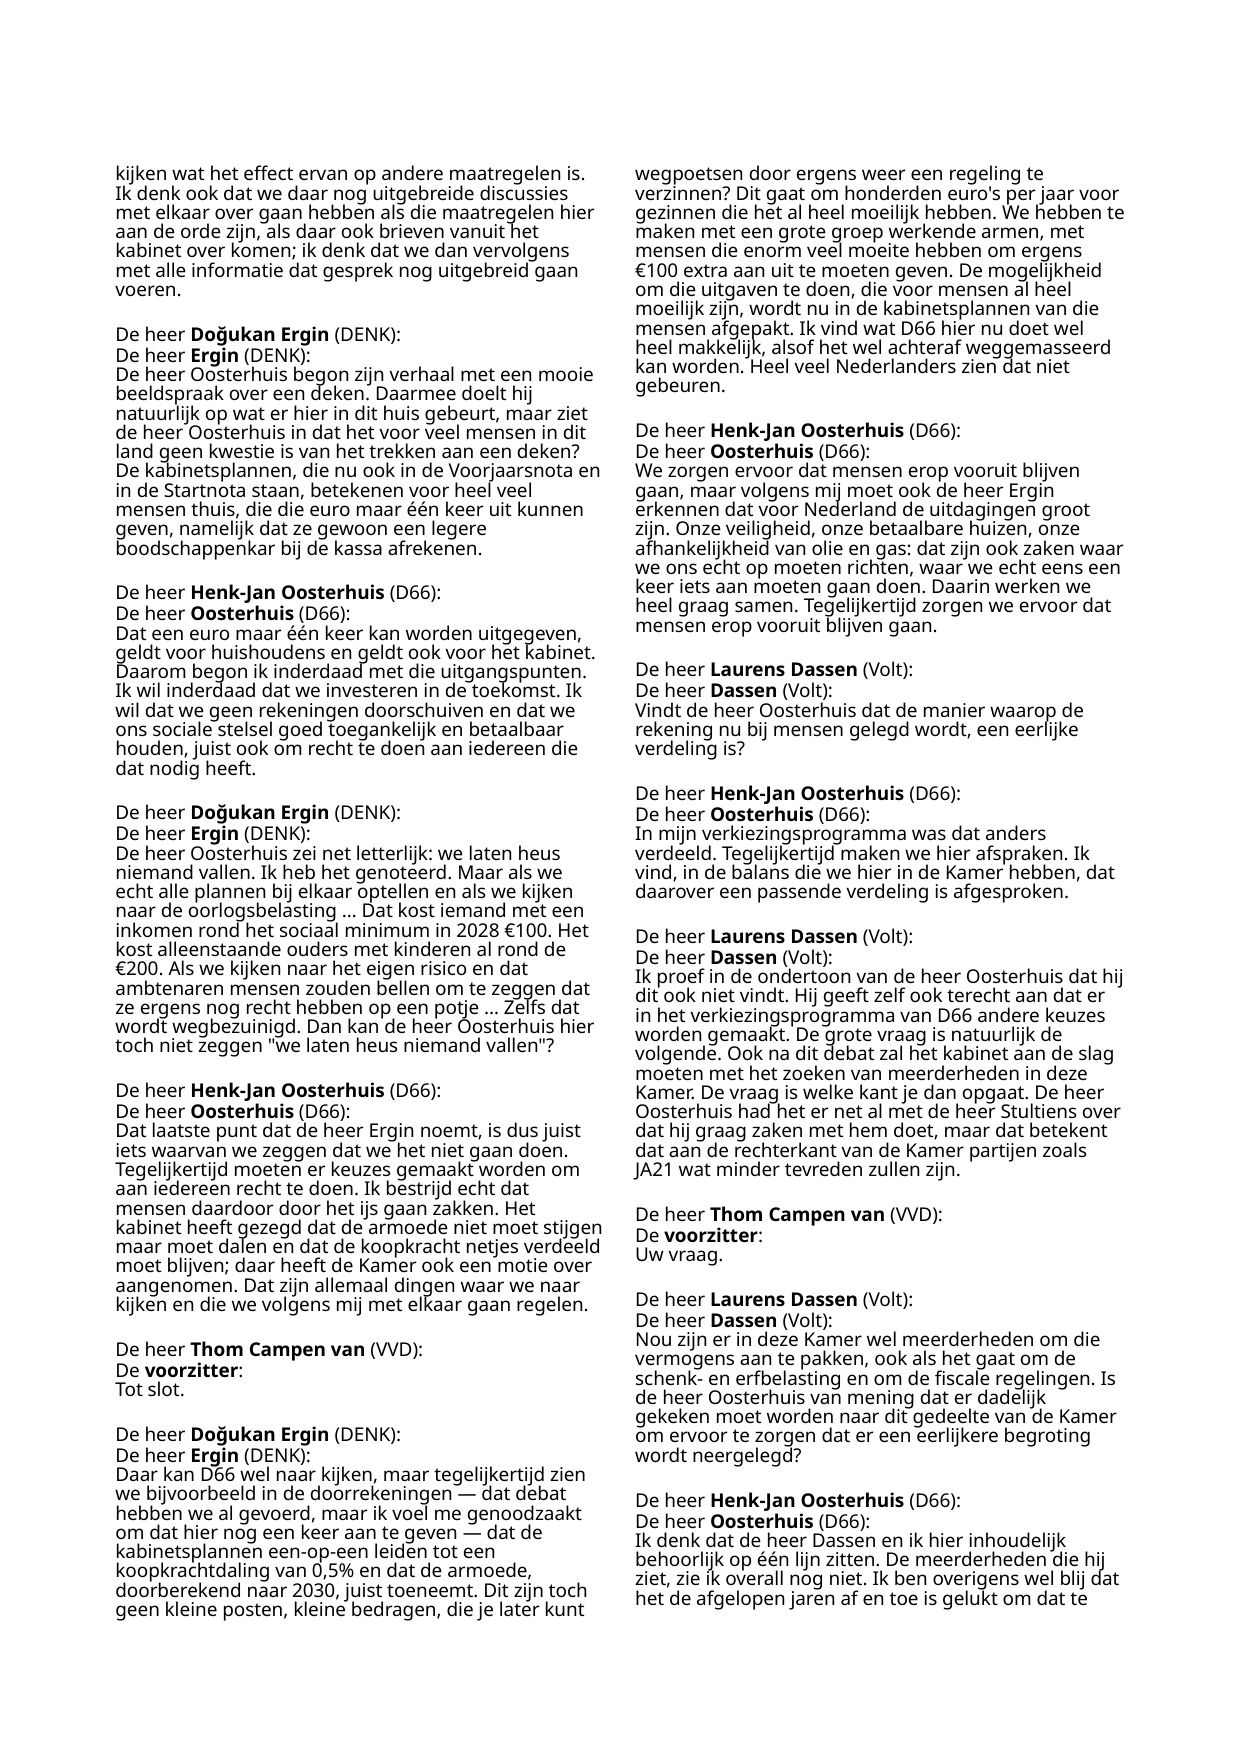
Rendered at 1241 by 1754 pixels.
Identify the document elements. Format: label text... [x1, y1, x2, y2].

text De heer Henk-Jan Oosterhuis (D66): [115, 579, 605, 605]
text De heer Oosterhuis begon zijn verhaal met een mooie beeldspraak over een deken. Daarmee doelt hij natuurlijk op wat er hier in dit huis gebeurt, maar ziet de heer Oosterhuis in dat het voor veel mensen in dit land geen kwestie is van het trekken aan een deken? De kabinetsplannen, die nu ook in de Voorjaarsnota en in de Startnota staan, betekenen voor heel veel mensen thuis, die die euro maar één keer uit kunnen geven, namelijk dat ze gewoon een legere boodschappenkar bij de kassa afrekenen. [115, 366, 605, 559]
text De heer Dassen (Volt): [635, 1312, 1125, 1331]
text De heer Henk-Jan Oosterhuis (D66): [635, 417, 1125, 443]
text De heer Ergin (DENK): [115, 347, 605, 366]
text De heer Oosterhuis (D66): [115, 605, 605, 624]
text Tot slot. [115, 1381, 605, 1400]
text De heer Dassen (Volt): [635, 949, 1125, 968]
text Vindt de heer Oosterhuis dat de manier waarop de rekening nu bij mensen gelegd wordt, een eerlijke verdeling is? [635, 702, 1125, 759]
text De heer Oosterhuis (D66): [635, 443, 1125, 462]
text Dat laatste punt dat de heer Ergin noemt, is dus juist iets waarvan we zeggen dat we het niet gaan doen. Tegelijkertijd moeten er keuzes gemaakt worden om aan iedereen recht te doen. Ik bestrijd echt dat mensen daardoor door het ijs gaan zakken. Het kabinet heeft gezegd dat de armoede niet moet stijgen maar moet dalen en dat de koopkracht netjes verdeeld moet blijven; daar heeft de Kamer ook een motie over aangenomen. Dat zijn allemaal dingen waar we naar kijken en die we volgens mij met elkaar gaan regelen. [115, 1122, 605, 1315]
text Dat een euro maar één keer kan worden uitgegeven, geldt voor huishoudens en geldt ook voor het kabinet. Daarom begon ik inderdaad met die uitgangspunten. Ik wil inderdaad dat we investeren in de toekomst. Ik wil dat we geen rekeningen doorschuiven en dat we ons sociale stelsel goed toegankelijk en betaalbaar houden, juist ook om recht te doen aan iedereen die dat nodig heeft. [115, 624, 605, 779]
text De heer Oosterhuis (D66): [635, 1513, 1125, 1532]
text De heer Oosterhuis (D66): [635, 806, 1125, 825]
text De voorzitter: [635, 1227, 1125, 1246]
text De heer Thom Campen van (VVD): [115, 1336, 605, 1362]
text wegpoetsen door ergens weer een regeling te verzinnen? Dit gaat om honderden euro's per jaar voor gezinnen die het al heel moeilijk hebben. We hebben te maken met een grote groep werkende armen, met mensen die enorm veel moeite hebben om ergens €100 extra aan uit te moeten geven. De mogelijkheid om die uitgaven te doen, die voor mensen al heel moeilijk zijn, wordt nu in de kabinetsplannen van die mensen afgepakt. Ik vind wat D66 hier nu doet wel heel makkelijk, alsof het wel achteraf weggemasseerd kan worden. Heel veel Nederlanders zien dat niet gebeuren. [635, 165, 1125, 397]
text De heer Doğukan Ergin (DENK): [115, 1421, 605, 1447]
text De heer Henk-Jan Oosterhuis (D66): [635, 780, 1125, 806]
text Nou zijn er in deze Kamer wel meerderheden om die vermogens aan te pakken, ook als het gaat om de schenk- en erfbelasting en om de fiscale regelingen. Is de heer Oosterhuis van mening dat er dadelijk gekeken moet worden naar dit gedeelte van de Kamer om ervoor te zorgen dat er een eerlijkere begroting wordt neergelegd? [635, 1331, 1125, 1466]
text De heer Ergin (DENK): [115, 1447, 605, 1466]
text De heer Laurens Dassen (Volt): [635, 657, 1125, 682]
text De heer Oosterhuis (D66): [115, 1103, 605, 1122]
text Ik denk dat de heer Dassen en ik hier inhoudelijk behoorlijk op één lijn zitten. De meerderheden die hij ziet, zie ik overall nog niet. Ik ben overigens wel blij dat het de afgelopen jaren af en toe is gelukt om dat te [635, 1532, 1125, 1609]
text De heer Ergin (DENK): [115, 825, 605, 844]
text In mijn verkiezingsprogramma was dat anders verdeeld. Tegelijkertijd maken we hier afspraken. Ik vind, in de balans die we hier in de Kamer hebben, dat daarover een passende verdeling is afgesproken. [635, 825, 1125, 902]
text De heer Laurens Dassen (Volt): [635, 923, 1125, 949]
text De voorzitter: [115, 1362, 605, 1381]
text Daar kan D66 wel naar kijken, maar tegelijkertijd zien we bijvoorbeeld in de doorrekeningen — dat debat hebben we al gevoerd, maar ik voel me genoodzaakt om dat hier nog een keer aan te geven — dat de kabinetsplannen een-op-een leiden tot een koopkrachtdaling van 0,5% en dat de armoede, doorberekend naar 2030, juist toeneemt. Dit zijn toch geen kleine posten, kleine bedragen, die je later kunt [115, 1466, 605, 1620]
text kijken wat het effect ervan op andere maatregelen is. Ik denk ook dat we daar nog uitgebreide discussies met elkaar over gaan hebben als die maatregelen hier aan de orde zijn, als daar ook brieven vanuit het kabinet over komen; ik denk dat we dan vervolgens met alle informatie dat gesprek nog uitgebreid gaan voeren. [115, 165, 605, 300]
text De heer Oosterhuis zei net letterlijk: we laten heus niemand vallen. Ik heb het genoteerd. Maar als we echt alle plannen bij elkaar optellen en als we kijken naar de oorlogsbelasting … Dat kost iemand met een inkomen rond het sociaal minimum in 2028 €100. Het kost alleenstaande ouders met kinderen al rond de €200. Als we kijken naar het eigen risico en dat ambtenaren mensen zouden bellen om te zeggen dat ze ergens nog recht hebben op een potje … Zelfs dat wordt wegbezuinigd. Dan kan de heer Oosterhuis hier toch niet zeggen "we laten heus niemand vallen"? [115, 844, 605, 1057]
text De heer Henk-Jan Oosterhuis (D66): [635, 1487, 1125, 1513]
text De heer Doğukan Ergin (DENK): [115, 799, 605, 825]
text We zorgen ervoor dat mensen erop vooruit blijven gaan, maar volgens mij moet ook de heer Ergin erkennen dat voor Nederland de uitdagingen groot zijn. Onze veiligheid, onze betaalbare huizen, onze afhankelijkheid van olie en gas: dat zijn ook zaken waar we ons echt op moeten richten, waar we echt eens een keer iets aan moeten gaan doen. Daarin werken we heel graag samen. Tegelijkertijd zorgen we ervoor dat mensen erop vooruit blijven gaan. [635, 462, 1125, 636]
text Ik proef in de ondertoon van de heer Oosterhuis dat hij dit ook niet vindt. Hij geeft zelf ook terecht aan dat er in het verkiezingsprogramma van D66 andere keuzes worden gemaakt. De grote vraag is natuurlijk de volgende. Ook na dit debat zal het kabinet aan de slag moeten met het zoeken van meerderheden in deze Kamer. De vraag is welke kant je dan opgaat. De heer Oosterhuis had het er net al met de heer Stultiens over dat hij graag zaken met hem doet, maar dat betekent dat aan de rechterkant van de Kamer partijen zoals JA21 wat minder tevreden zullen zijn. [635, 968, 1125, 1180]
text De heer Thom Campen van (VVD): [635, 1201, 1125, 1227]
text De heer Laurens Dassen (Volt): [635, 1286, 1125, 1312]
text De heer Dassen (Volt): [635, 682, 1125, 702]
text De heer Doğukan Ergin (DENK): [115, 321, 605, 347]
text Uw vraag. [635, 1246, 1125, 1265]
text De heer Henk-Jan Oosterhuis (D66): [115, 1077, 605, 1103]
